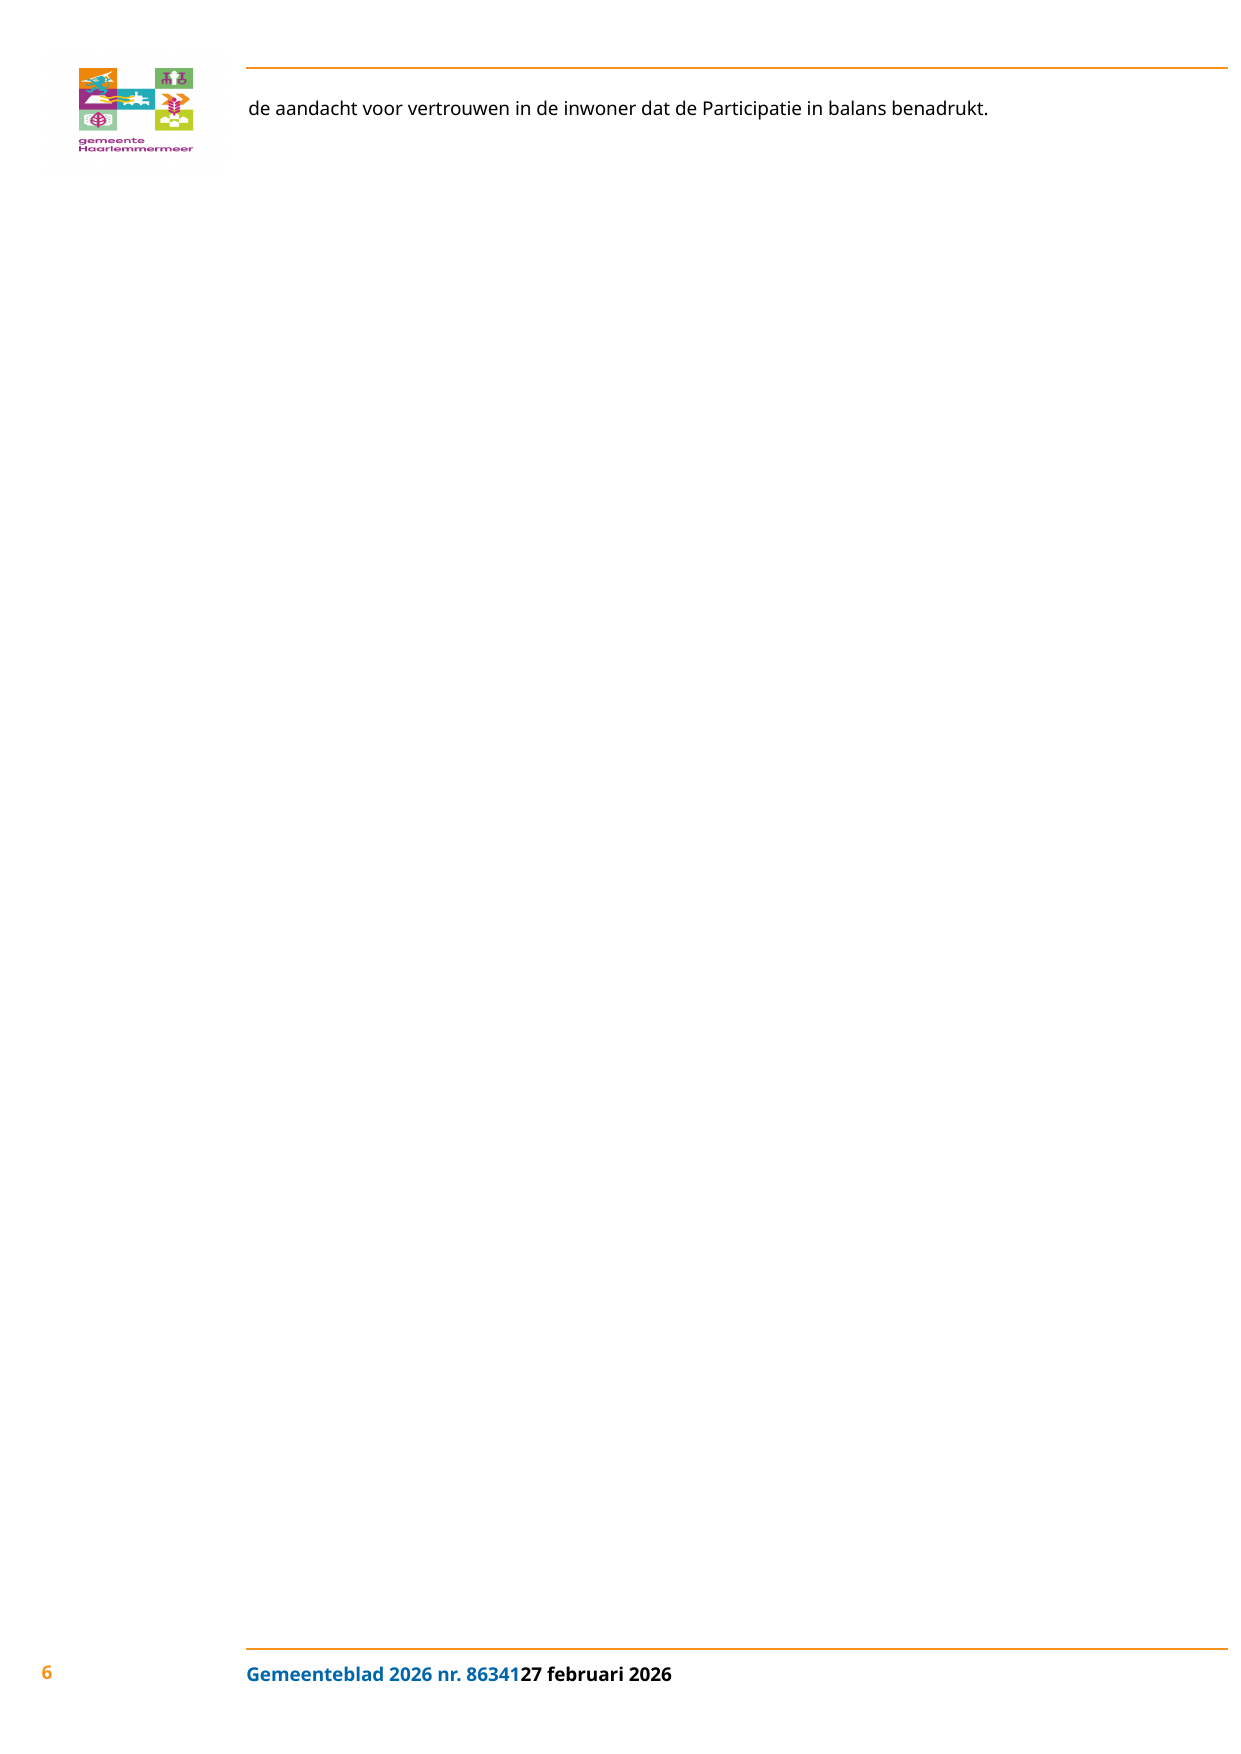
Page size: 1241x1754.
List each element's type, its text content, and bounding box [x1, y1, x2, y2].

text de aandacht voor vertrouwen in de inwoner dat de Participatie in balans benadrukt. [248, 95, 1152, 121]
picture [41, 47, 231, 172]
